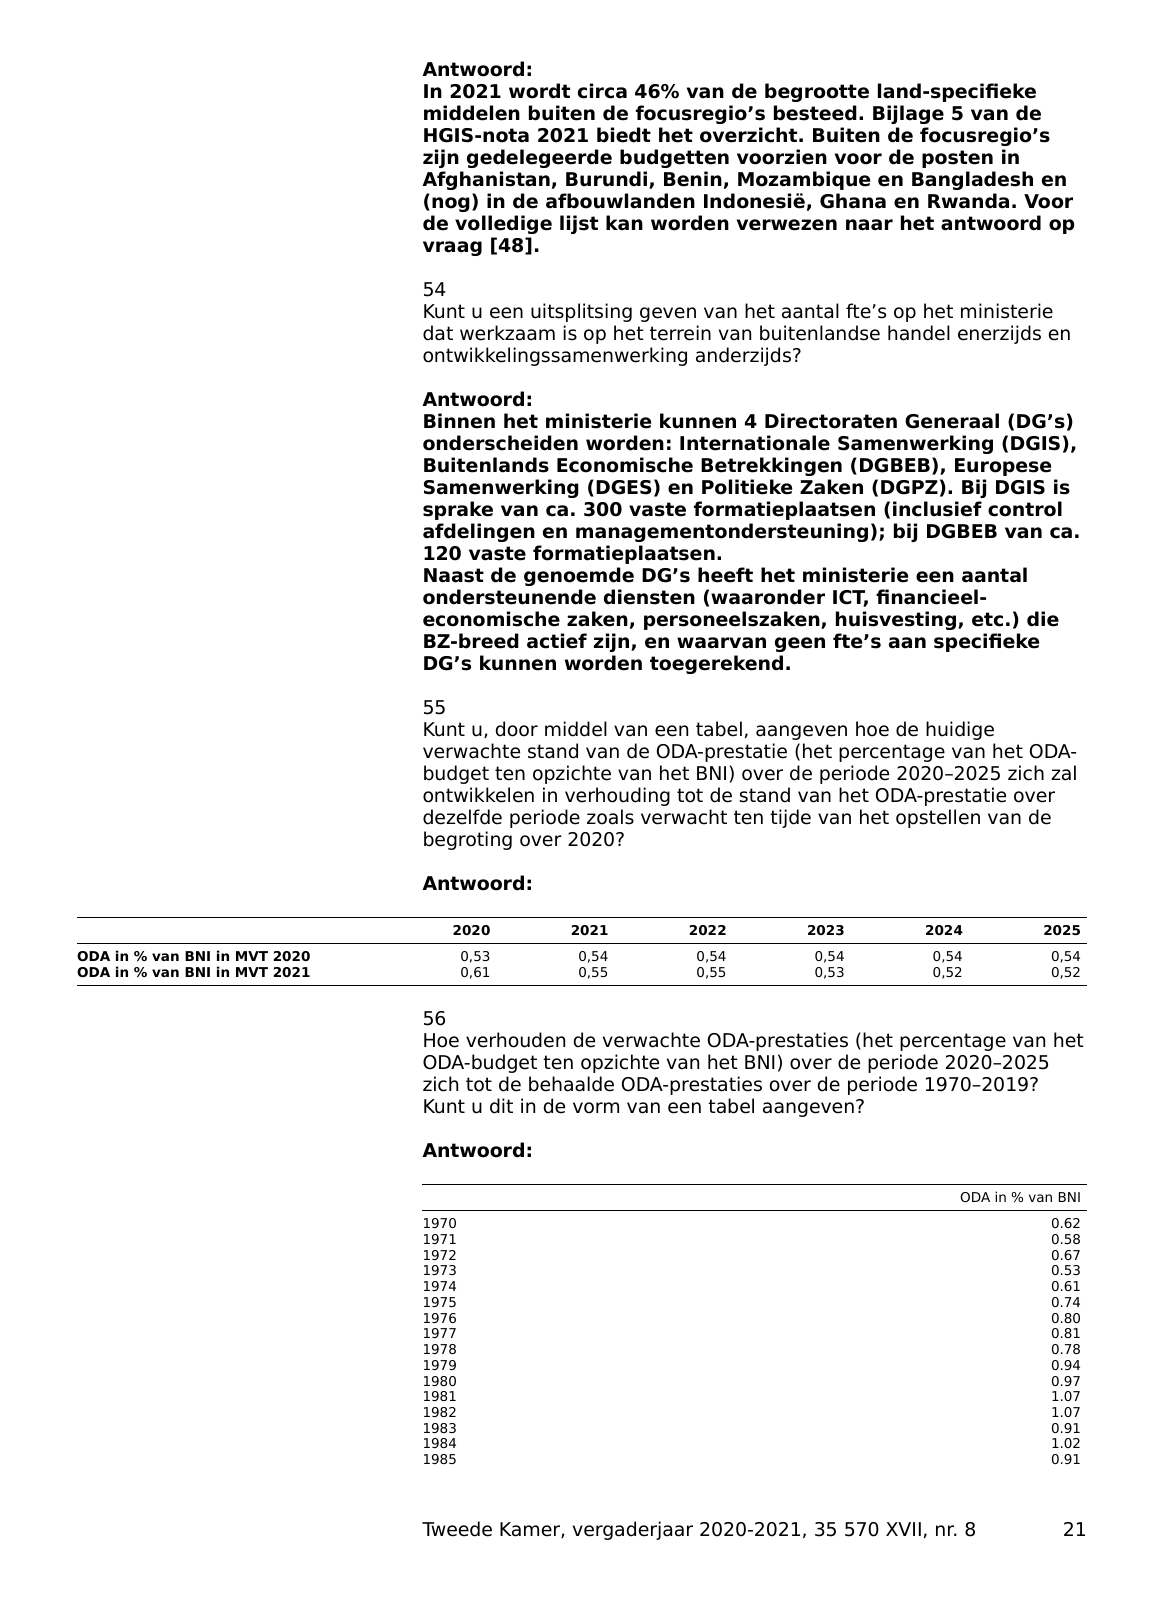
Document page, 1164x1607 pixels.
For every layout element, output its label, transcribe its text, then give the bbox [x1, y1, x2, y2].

text 55 [422, 697, 1087, 719]
table_cell 0.78 [754, 1342, 1087, 1358]
table_cell 1978 [422, 1342, 754, 1358]
table_cell 1.07 [754, 1389, 1087, 1405]
table_cell 1977 [422, 1326, 754, 1342]
table_header 2022 [614, 918, 732, 943]
table_header 2024 [850, 918, 968, 943]
table_cell 1985 [422, 1452, 754, 1468]
table_cell 0,52 [969, 965, 1087, 985]
table_cell 0,61 [378, 965, 496, 985]
table_cell 1970 [422, 1211, 754, 1232]
table_cell 0.61 [754, 1279, 1087, 1295]
table_cell 0.53 [754, 1263, 1087, 1279]
table_cell 1982 [422, 1405, 754, 1421]
table_cell 0,55 [496, 965, 614, 985]
table_cell ODA in % van BNI in MVT 2020 [77, 944, 378, 964]
text 56 [422, 1008, 1087, 1030]
table_cell 0.91 [754, 1421, 1087, 1436]
table_header 2025 [969, 918, 1087, 943]
table_cell 0,55 [614, 965, 732, 985]
text Binnen het ministerie kunnen 4 Directoraten Generaal (DG’s) onderscheiden worden: Internationale Samenwerking (DGIS), Buitenlands Economische Betrekkingen (DGBEB), Europese Samenwerking (DGES) en Politieke Zaken (DGPZ). Bij DGIS is sprake van ca. 300 vaste formatieplaatsen (inclusief control afdelingen en managementondersteuning); bij DGBEB van ca. 120 vaste formatieplaatsen. [422, 411, 1087, 565]
table_cell 0.58 [754, 1232, 1087, 1247]
text 54 [422, 279, 1087, 301]
table_cell 1980 [422, 1373, 754, 1389]
table_cell 0.67 [754, 1248, 1087, 1263]
table_cell 1973 [422, 1263, 754, 1279]
table_cell 0.91 [754, 1452, 1087, 1468]
table_cell 0,54 [850, 944, 968, 964]
table_cell 0.80 [754, 1310, 1087, 1326]
table_cell 1975 [422, 1295, 754, 1310]
table_cell 0,54 [732, 944, 850, 964]
table_header 2020 [378, 918, 496, 943]
text Kunt u, door middel van een tabel, aangeven hoe de huidige verwachte stand van de ODA-prestatie (het percentage van het ODA-budget ten opzichte van het BNI) over de periode 2020–2025 zich zal ontwikkelen in verhouding tot de stand van het ODA-prestatie over dezelfde periode zoals verwacht ten tijde van het opstellen van de begroting over 2020? [422, 719, 1087, 851]
table_cell 0.97 [754, 1373, 1087, 1389]
table_cell 0,53 [378, 944, 496, 964]
text Antwoord: [422, 1140, 1087, 1162]
table_header [422, 1185, 754, 1210]
table_cell 1971 [422, 1232, 754, 1247]
table_cell 0,54 [969, 944, 1087, 964]
table_cell 1972 [422, 1248, 754, 1263]
table_cell 1979 [422, 1358, 754, 1373]
text Antwoord: [422, 59, 1087, 81]
table_cell 0,54 [614, 944, 732, 964]
text Antwoord: [422, 873, 1087, 895]
table_cell 0,53 [732, 965, 850, 985]
table_cell 0.74 [754, 1295, 1087, 1310]
table_cell 1984 [422, 1436, 754, 1452]
table_header ODA in % van BNI [754, 1185, 1087, 1210]
table_cell 0,52 [850, 965, 968, 985]
table_header [77, 918, 378, 943]
table_cell 0,54 [496, 944, 614, 964]
table_header 2023 [732, 918, 850, 943]
text Antwoord: [422, 389, 1087, 411]
text In 2021 wordt circa 46% van de begrootte land-specifieke middelen buiten de focusregio’s besteed. Bijlage 5 van de HGIS-nota 2021 biedt het overzicht. Buiten de focusregio’s zijn gedelegeerde budgetten voorzien voor de posten in Afghanistan, Burundi, Benin, Mozambique en Bangladesh en (nog) in de afbouwlanden Indonesië, Ghana en Rwanda. Voor de volledige lijst kan worden verwezen naar het antwoord op vraag [48]. [422, 81, 1087, 257]
table_cell 0.94 [754, 1358, 1087, 1373]
text Hoe verhouden de verwachte ODA-prestaties (het percentage van het ODA-budget ten opzichte van het BNI) over de periode 2020–2025 zich tot de behaalde ODA-prestaties over de periode 1970–2019? Kunt u dit in de vorm van een tabel aangeven? [422, 1030, 1087, 1118]
table_cell 1983 [422, 1421, 754, 1436]
table_cell 0.81 [754, 1326, 1087, 1342]
table_cell ODA in % van BNI in MVT 2021 [77, 965, 378, 985]
text Naast de genoemde DG’s heeft het ministerie een aantal ondersteunende diensten (waaronder ICT, financieel-economische zaken, personeelszaken, huisvesting, etc.) die BZ-breed actief zijn, en waarvan geen fte’s aan specifieke DG’s kunnen worden toegerekend. [422, 565, 1087, 675]
table_header 2021 [496, 918, 614, 943]
table_cell 1.02 [754, 1436, 1087, 1452]
table_cell 1974 [422, 1279, 754, 1295]
table_cell 0.62 [754, 1211, 1087, 1232]
table_cell 1976 [422, 1310, 754, 1326]
table_cell 1.07 [754, 1405, 1087, 1421]
table_cell 1981 [422, 1389, 754, 1405]
text Kunt u een uitsplitsing geven van het aantal fte’s op het ministerie dat werkzaam is op het terrein van buitenlandse handel enerzijds en ontwikkelingssamenwerking anderzijds? [422, 301, 1087, 367]
